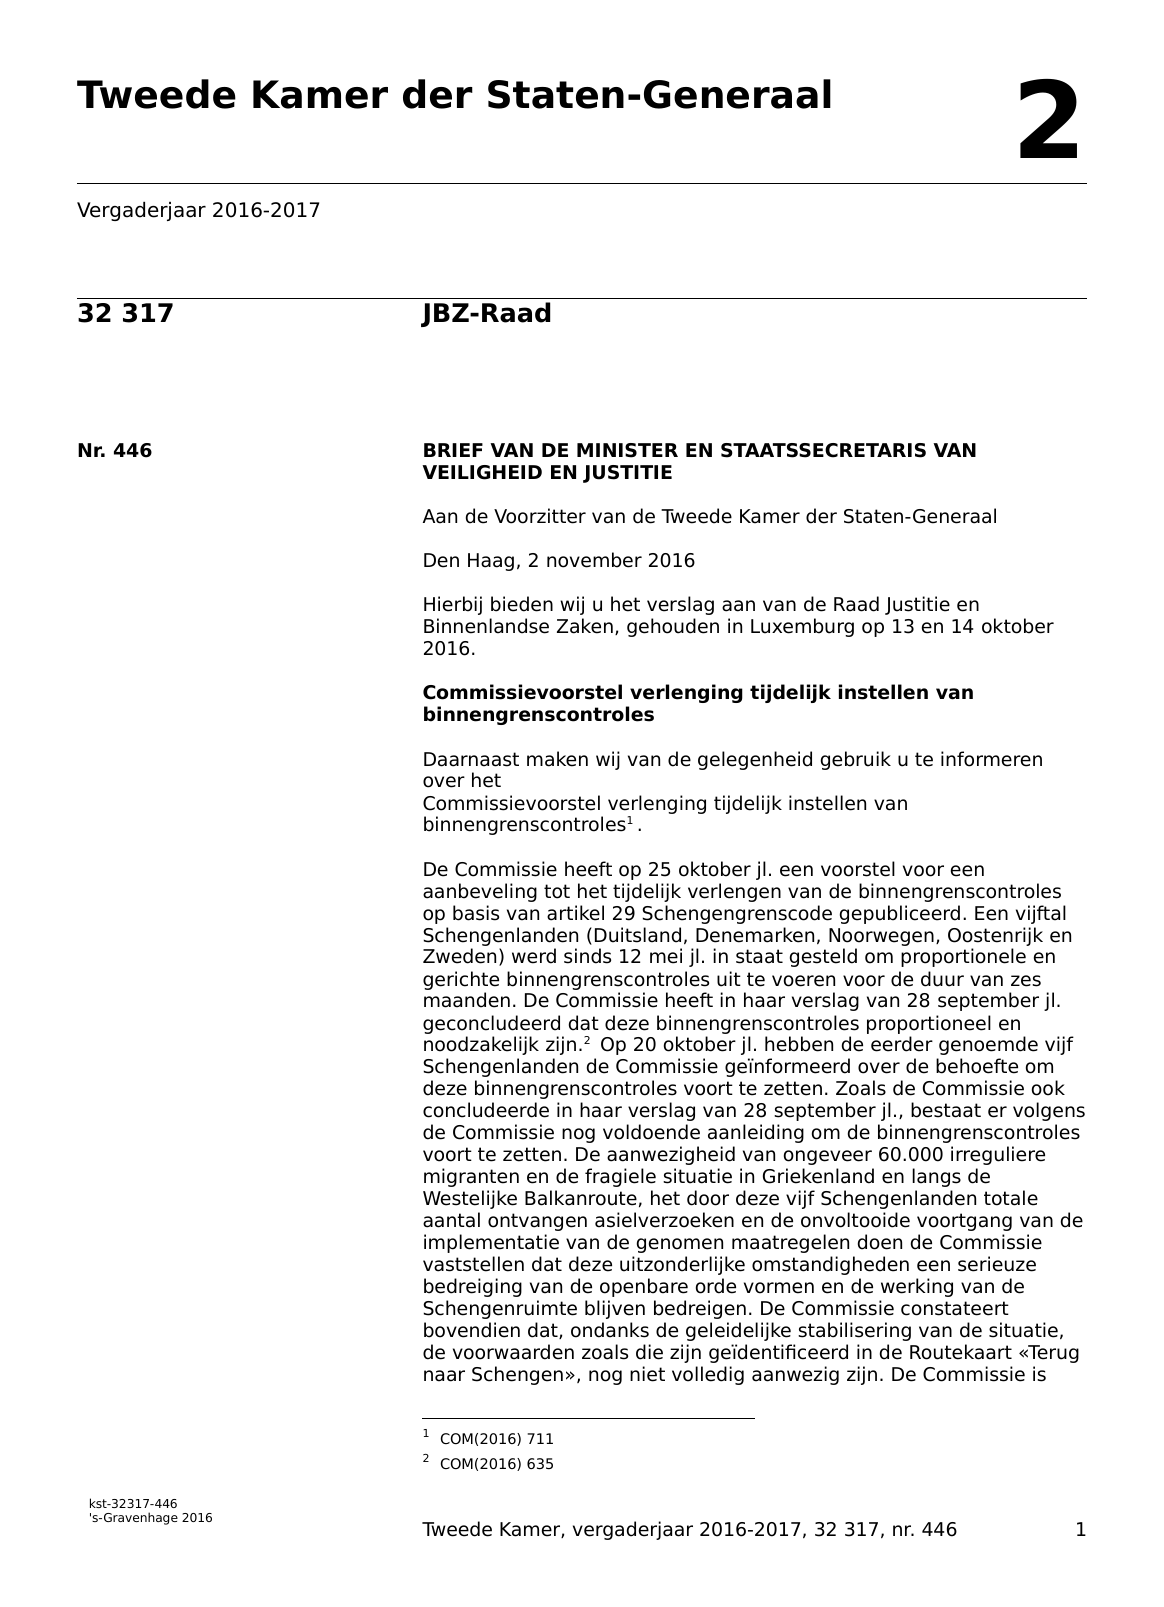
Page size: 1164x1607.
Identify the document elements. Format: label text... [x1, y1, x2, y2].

text COM(2016) 635 [422, 1452, 1087, 1474]
table_header Tweede Kamer der Staten-Generaal [77, 59, 886, 183]
text Hierbij bieden wij u het verslag aan van de Raad Justitie en Binnenlandse Zaken, gehouden in Luxemburg op 13 en 14 oktober 2016. [422, 594, 1087, 660]
table_header 2 [886, 59, 1087, 183]
subtitle 32 317 JBZ-Raad [77, 299, 1087, 329]
text 's-Gravenhage 2016 [88, 1511, 323, 1525]
text De Commissie heeft op 25 oktober jl. een voorstel voor een aanbeveling tot het tijdelijk verlengen van de binnengrenscontroles op basis van artikel 29 Schengengrenscode gepubliceerd. Een vijftal Schengenlanden (Duitsland, Denemarken, Noorwegen, Oostenrijk en Zweden) werd sinds 12 mei jl. in staat gesteld om proportionele en gerichte binnengrenscontroles uit te voeren voor de duur van zes maanden. De Commissie heeft in haar verslag van 28 september jl. geconcludeerd dat deze binnengrenscontroles proportioneel en noodzakelijk zijn. Op 20 oktober jl. hebben de eerder genoemde vijf Schengenlanden de Commissie geïnformeerd over de behoefte om deze binnengrenscontroles voort te zetten. Zoals de Commissie ook concludeerde in haar verslag van 28 september jl., bestaat er volgens de Commissie nog voldoende aanleiding om de binnengrenscontroles voort te zetten. De aanwezigheid van ongeveer 60.000 irreguliere migranten en de fragiele situatie in Griekenland en langs de Westelijke Balkanroute, het door deze vijf Schengenlanden totale aantal ontvangen asielverzoeken en de onvoltooide voortgang van de implementatie van de genomen maatregelen doen de Commissie vaststellen dat deze uitzonderlijke omstandigheden een serieuze bedreiging van de openbare orde vormen en de werking van de Schengenruimte blijven bedreigen. De Commissie constateert bovendien dat, ondanks de geleidelijke stabilisering van de situatie, de voorwaarden zoals die zijn geïdentificeerd in de Routekaart «Terug naar Schengen», nog niet volledig aanwezig zijn. De Commissie is [422, 858, 1087, 1386]
text COM(2016) 711 [422, 1427, 1087, 1449]
text kst-32317-446 [88, 1497, 323, 1511]
subtitle Nr. 446 BRIEF VAN DE MINISTER EN STAATSSECRETARIS VAN VEILIGHEID EN JUSTITIE [77, 440, 1087, 484]
table_cell Vergaderjaar 2016-2017 [77, 184, 1087, 298]
text Commissievoorstel verlenging tijdelijk instellen van binnengrenscontroles. [422, 792, 1087, 836]
text Den Haag, 2 november 2016 [422, 550, 1087, 572]
text Daarnaast maken wij van de gelegenheid gebruik u te informeren over het [422, 748, 1087, 792]
text Aan de Voorzitter van de Tweede Kamer der Staten-Generaal [422, 506, 1087, 528]
subtitle Commissievoorstel verlenging tijdelijk instellen van binnengrenscontroles [422, 682, 1087, 726]
